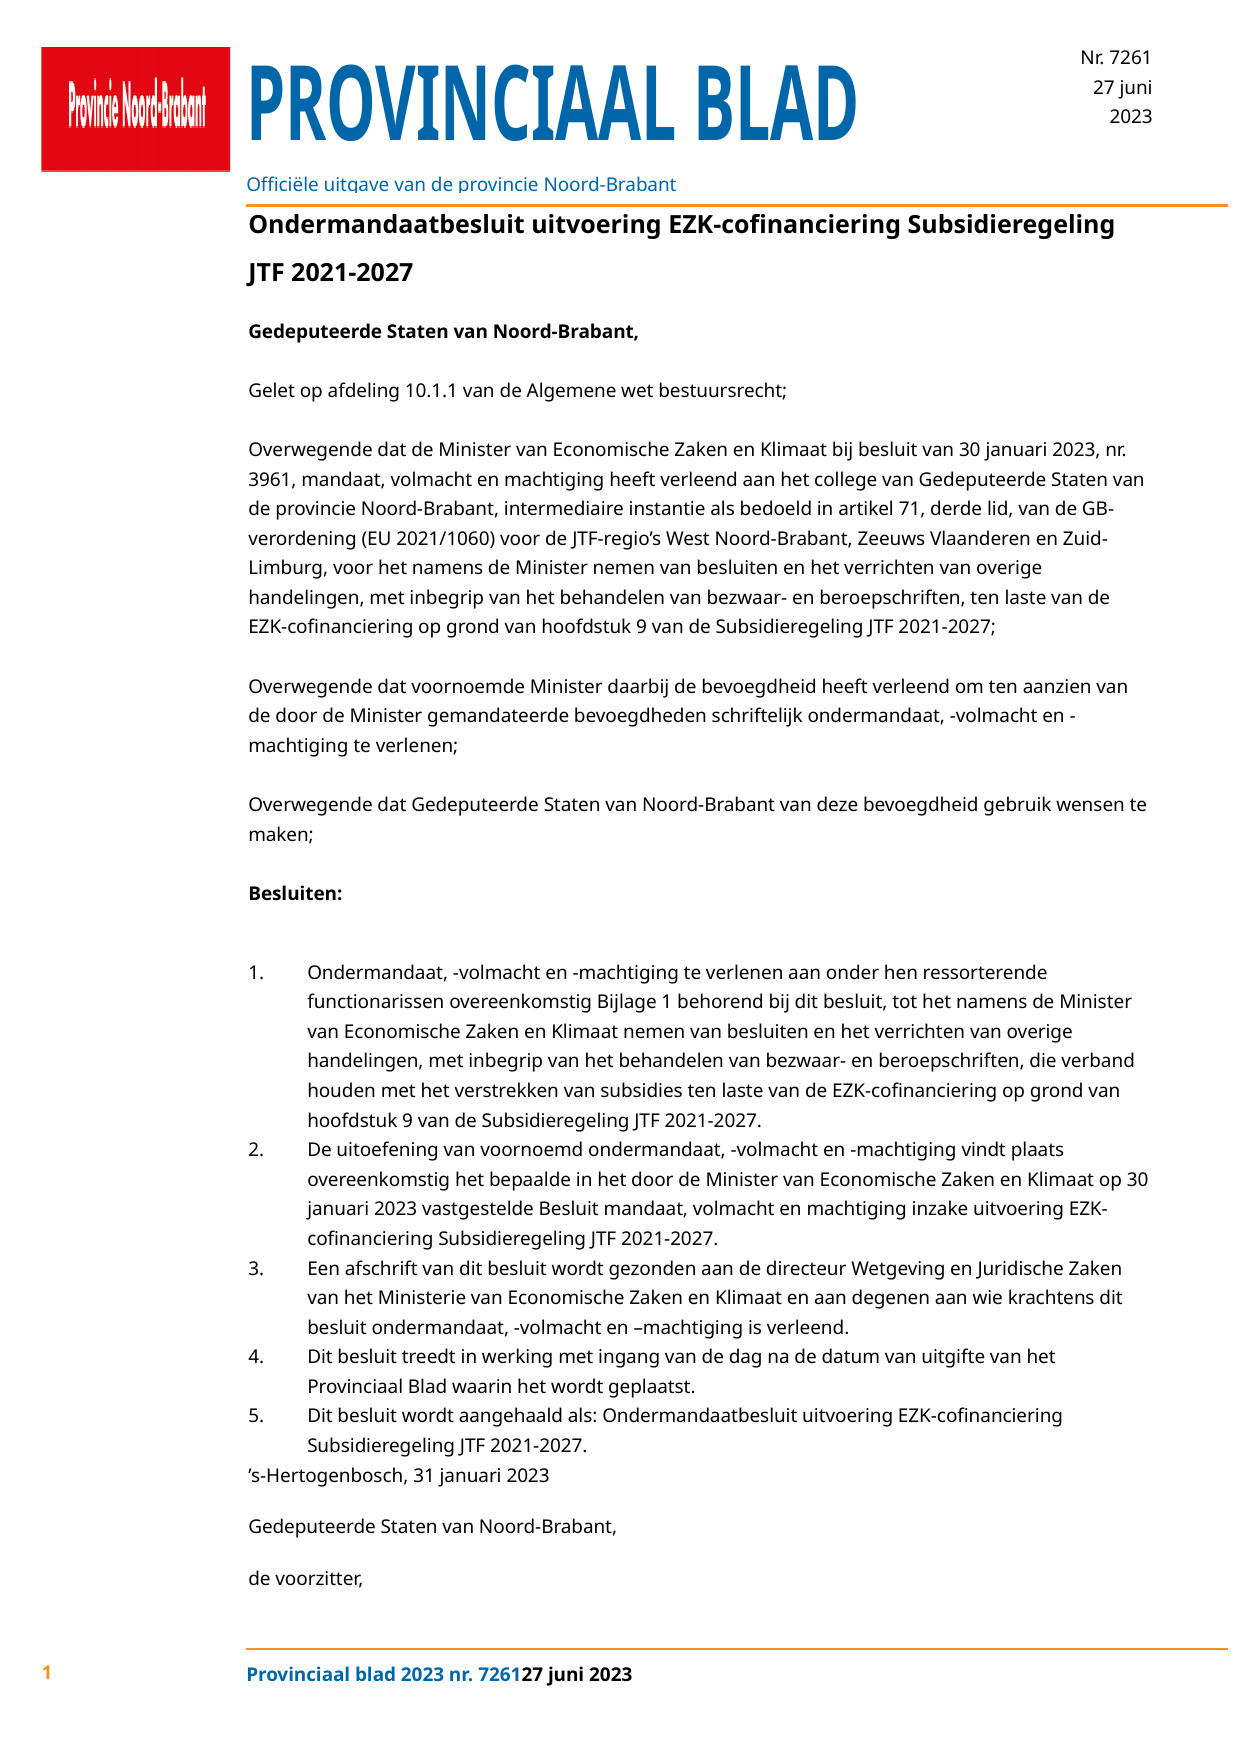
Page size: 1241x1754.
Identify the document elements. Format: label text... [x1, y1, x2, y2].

list Ondermandaat, -volmacht en -machtiging te verlenen aan onder hen ressorterende functionarissen overeenkomstig Bijlage 1 behorend bij dit besluit, tot het namens de Minister van Economische Zaken en Klimaat nemen van besluiten en het verrichten van overige handelingen, met inbegrip van het behandelen van bezwaar- en beroepschriften, die verband houden met het verstrekken van subsidies ten laste van de EZK-cofinanciering op grond van hoofdstuk 9 van de Subsidieregeling JTF 2021-2027. [248, 959, 1152, 1132]
text Overwegende dat Gedeputeerde Staten van Noord-Brabant van deze bevoegdheid gebruik wensen te maken; [248, 791, 1152, 847]
text Besluiten: [248, 880, 1152, 906]
text de voorzitter, [248, 1565, 1152, 1590]
text Gelet op afdeling 10.1.1 van de Algemene wet bestuursrecht; [248, 377, 1152, 403]
list De uitoefening van voornoemd ondermandaat, -volmacht en -machtiging vindt plaats overeenkomstig het bepaalde in het door de Minister van Economische Zaken en Klimaat op 30 januari 2023 vastgestelde Besluit mandaat, volmacht en machtiging inzake uitvoering EZK-cofinanciering Subsidieregeling JTF 2021-2027. [248, 1136, 1152, 1251]
text Gedeputeerde Staten van Noord-Brabant, [248, 318, 1152, 344]
list Een afschrift van dit besluit wordt gezonden aan de directeur Wetgeving en Juridische Zaken van het Ministerie van Economische Zaken en Klimaat en aan degenen aan wie krachtens dit besluit ondermandaat, -volmacht en –machtiging is verleend. [248, 1255, 1152, 1339]
text Gedeputeerde Staten van Noord-Brabant, [248, 1513, 1152, 1539]
text ’s-Hertogenbosch, 31 januari 2023 [248, 1462, 1152, 1487]
picture [41, 47, 231, 172]
text Overwegende dat de Minister van Economische Zaken en Klimaat bij besluit van 30 januari 2023, nr. 3961, mandaat, volmacht en machtiging heeft verleend aan het college van Gedeputeerde Staten van de provincie Noord-Brabant, intermediaire instantie als bedoeld in artikel 71, derde lid, van de GB-verordening (EU 2021/1060) voor de JTF-regio’s West Noord-Brabant, Zeeuws Vlaanderen en Zuid-Limburg, voor het namens de Minister nemen van besluiten en het verrichten van overige handelingen, met inbegrip van het behandelen van bezwaar- en beroepschriften, ten laste van de EZK-cofinanciering op grond van hoofdstuk 9 van de Subsidieregeling JTF 2021-2027; [248, 436, 1152, 639]
list Dit besluit wordt aangehaald als: Ondermandaatbesluit uitvoering EZK-cofinanciering Subsidieregeling JTF 2021-2027. [248, 1403, 1152, 1458]
list Dit besluit treedt in werking met ingang van de dag na de datum van uitgifte van het Provinciaal Blad waarin het wordt geplaatst. [248, 1343, 1152, 1399]
text Ondermandaatbesluit uitvoering EZK-cofinanciering Subsidieregeling JTF 2021-2027 [248, 207, 1152, 288]
text Overwegende dat voornoemde Minister daarbij de bevoegdheid heeft verleend om ten aanzien van de door de Minister gemandateerde bevoegdheden schriftelijk ondermandaat, -volmacht en -machtiging te verlenen; [248, 673, 1152, 758]
